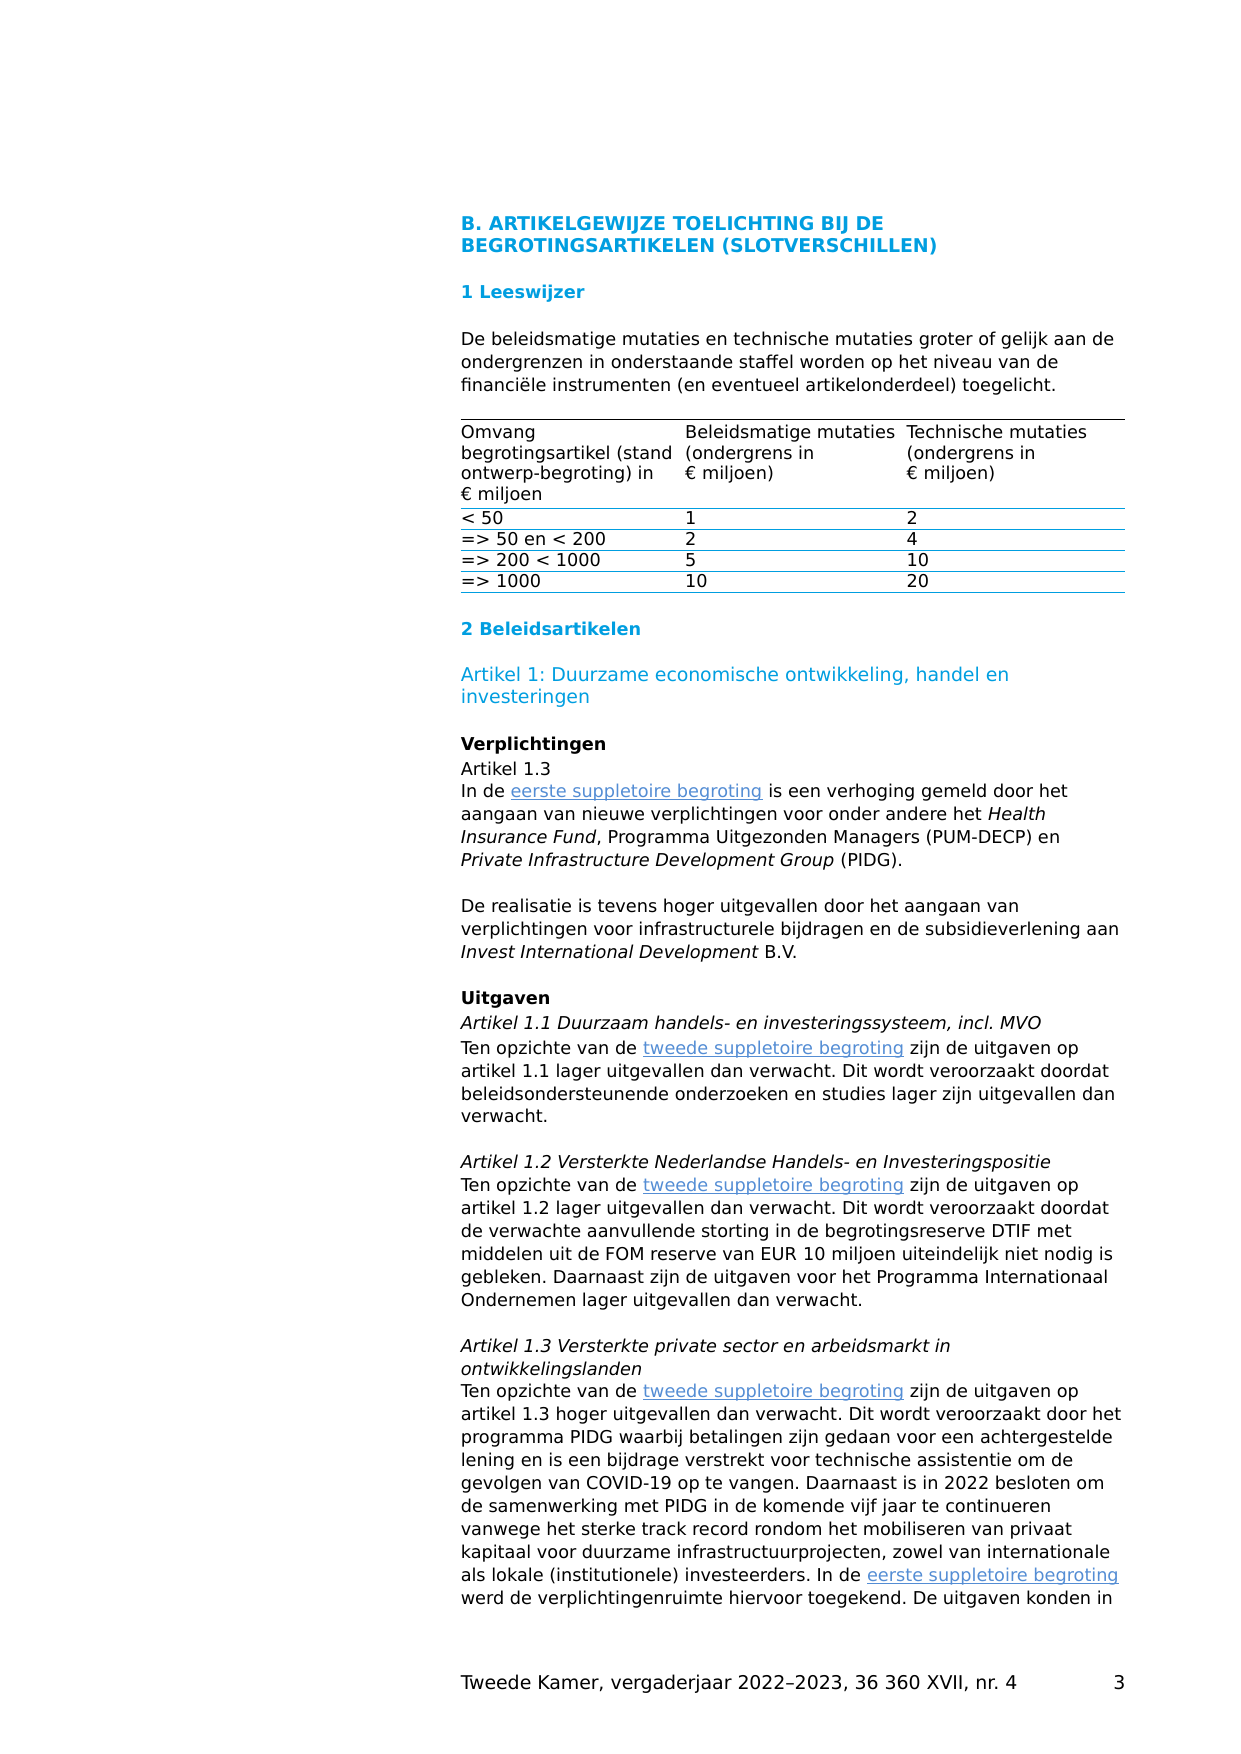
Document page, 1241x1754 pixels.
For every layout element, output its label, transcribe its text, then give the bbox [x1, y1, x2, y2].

table_cell 10 [682, 572, 903, 592]
text Artikel 1.3 Versterkte private sector en arbeidsmarkt in ontwikkelingslanden Ten opzichte van de tweede suppletoire begroting zijn de uitgaven op artikel 1.3 hoger uitgevallen dan verwacht. Dit wordt veroorzaakt door het programma PIDG waarbij betalingen zijn gedaan voor een achtergestelde lening en is een bijdrage verstrekt voor technische assistentie om de gevolgen van COVID-19 op te vangen. Daarnaast is in 2022 besloten om de samenwerking met PIDG in de komende vijf jaar te continueren vanwege het sterke track record rondom het mobiliseren van privaat kapitaal voor duurzame infrastructuurprojecten, zowel van internationale als lokale (institutionele) investeerders. In de eerste suppletoire begroting werd de verplichtingenruimte hiervoor toegekend. De uitgaven konden in [461, 1334, 1125, 1609]
table_header Beleidsmatige mutaties (ondergrens in € miljoen) [682, 420, 903, 507]
text Uitgaven [461, 986, 1125, 1009]
table_header Omvang begrotingsartikel (stand ontwerp-begroting) in € miljoen [461, 420, 682, 507]
text Ten opzichte van de tweede suppletoire begroting zijn de uitgaven op artikel 1.1 lager uitgevallen dan verwacht. Dit wordt veroorzaakt doordat beleidsondersteunende onderzoeken en studies lager zijn uitgevallen dan verwacht. [461, 1036, 1125, 1127]
table_cell 10 [904, 551, 1125, 571]
title B. Artikelgewijze toelichting bij de begrotingsartikelen (slotverschillen) [461, 213, 1125, 257]
table_cell => 200 < 1000 [461, 551, 682, 571]
table_cell => 50 en < 200 [461, 530, 682, 550]
text De beleidsmatige mutaties en technische mutaties groter of gelijk aan de ondergrenzen in onderstaande staffel worden op het niveau van de financiële instrumenten (en eventueel artikelonderdeel) toegelicht. [461, 327, 1125, 396]
table_header Technische mutaties (ondergrens in € miljoen) [904, 420, 1125, 507]
text De realisatie is tevens hoger uitgevallen door het aangaan van verplichtingen voor infrastructurele bijdragen en de subsidieverlening aan Invest International Development B.V. [461, 894, 1125, 963]
table_cell 2 [682, 530, 903, 550]
table_cell => 1000 [461, 572, 682, 592]
title Artikel 1: Duurzame economische ontwikkeling, handel en investeringen [461, 664, 1125, 708]
text Artikel 1.3 In de eerste suppletoire begroting is een verhoging gemeld door het aangaan van nieuwe verplichtingen voor onder andere het Health Insurance Fund, Programma Uitgezonden Managers (PUM-DECP) en Private Infrastructure Development Group (PIDG). [461, 757, 1125, 871]
text Artikel 1.1 Duurzaam handels- en investeringssysteem, incl. MVO [461, 1011, 1125, 1034]
table_cell < 50 [461, 509, 682, 528]
title 2 Beleidsartikelen [461, 617, 1125, 640]
table_cell 4 [904, 530, 1125, 550]
title 1 Leeswijzer [461, 280, 1125, 303]
text Artikel 1.2 Versterkte Nederlandse Handels- en Investeringspositie Ten opzichte van de tweede suppletoire begroting zijn de uitgaven op artikel 1.2 lager uitgevallen dan verwacht. Dit wordt veroorzaakt doordat de verwachte aanvullende storting in de begrotingsreserve DTIF met middelen uit de FOM reserve van EUR 10 miljoen uiteindelijk niet nodig is gebleken. Daarnaast zijn de uitgaven voor het Programma Internationaal Ondernemen lager uitgevallen dan verwacht. [461, 1150, 1125, 1311]
text Verplichtingen [461, 732, 1125, 754]
table_cell 2 [904, 509, 1125, 528]
table_cell 5 [682, 551, 903, 571]
table_cell 1 [682, 509, 903, 528]
table_cell 20 [904, 572, 1125, 592]
